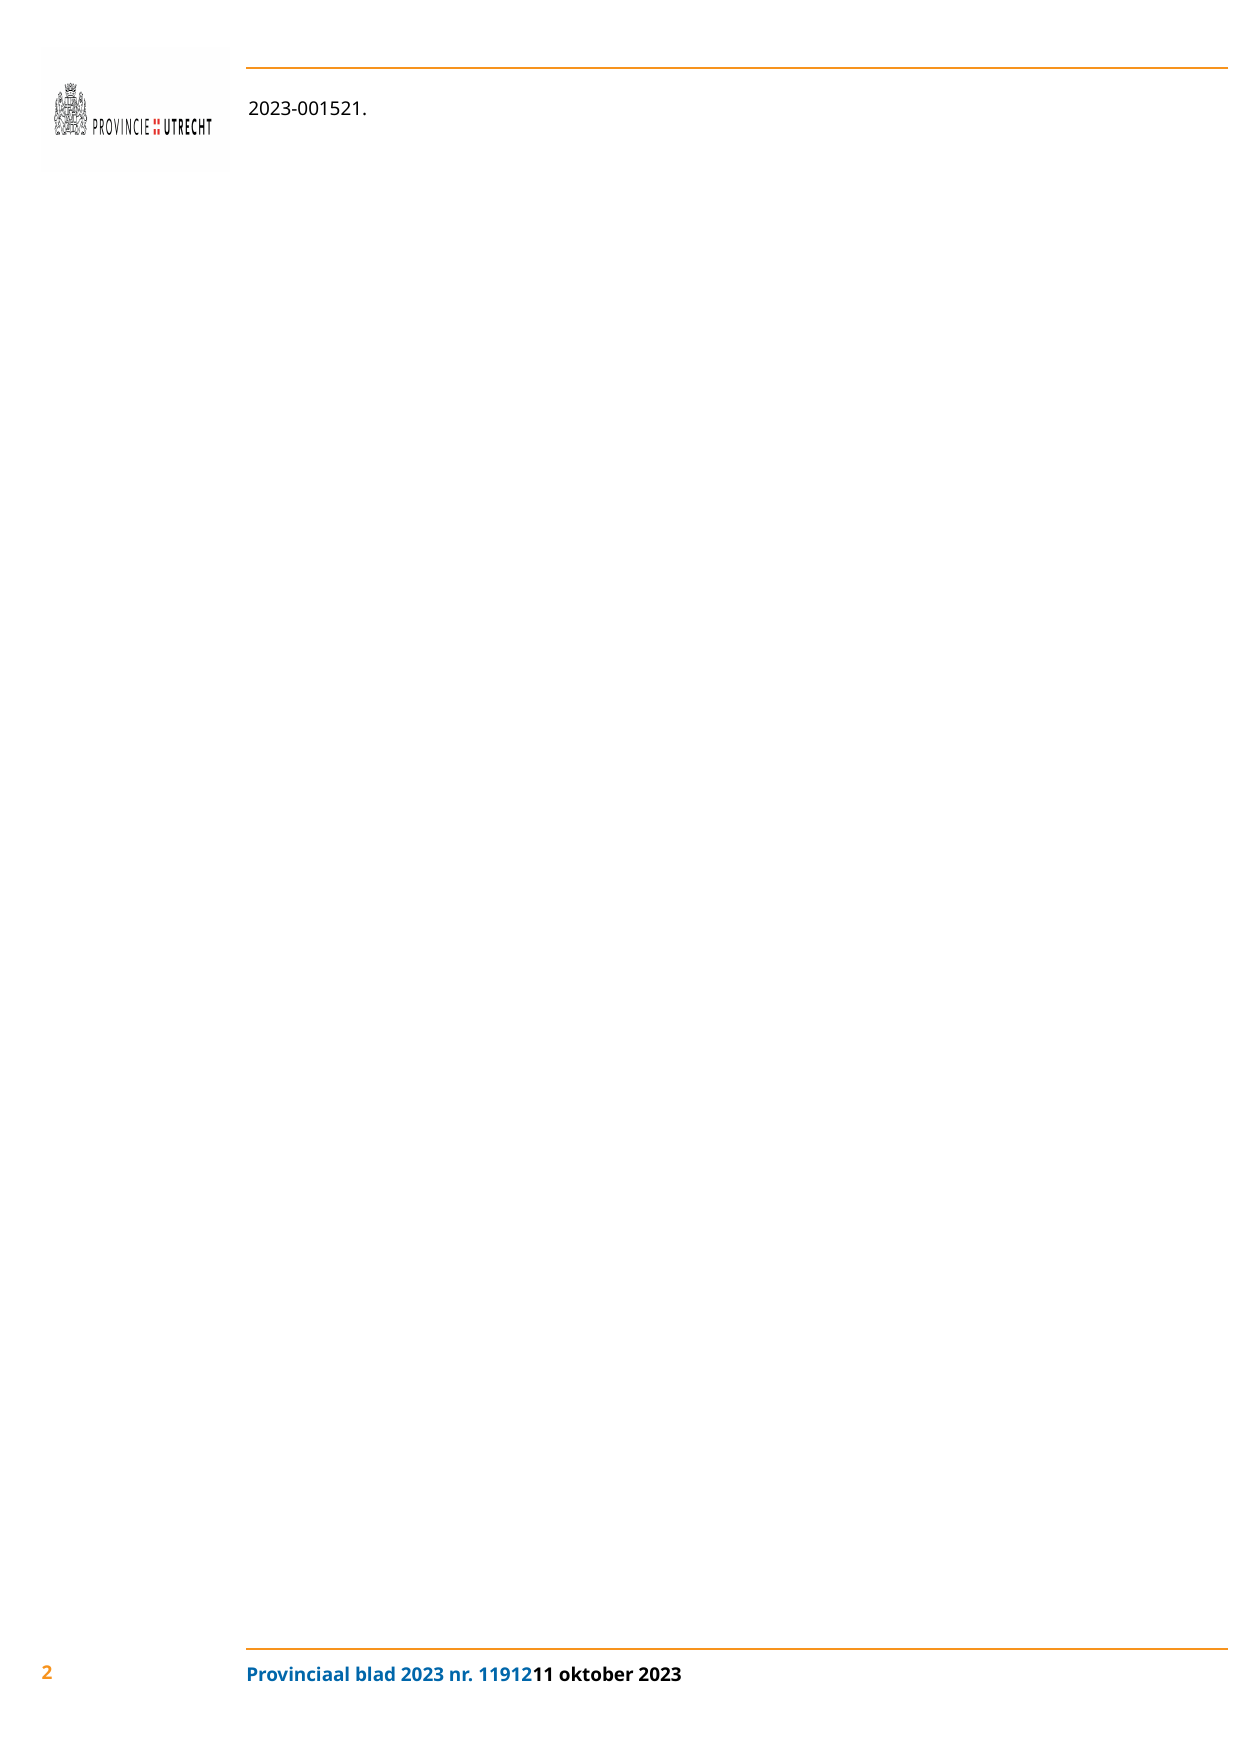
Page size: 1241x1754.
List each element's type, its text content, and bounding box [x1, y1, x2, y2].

text 2023-001521. [248, 95, 1152, 121]
picture [41, 47, 231, 172]
